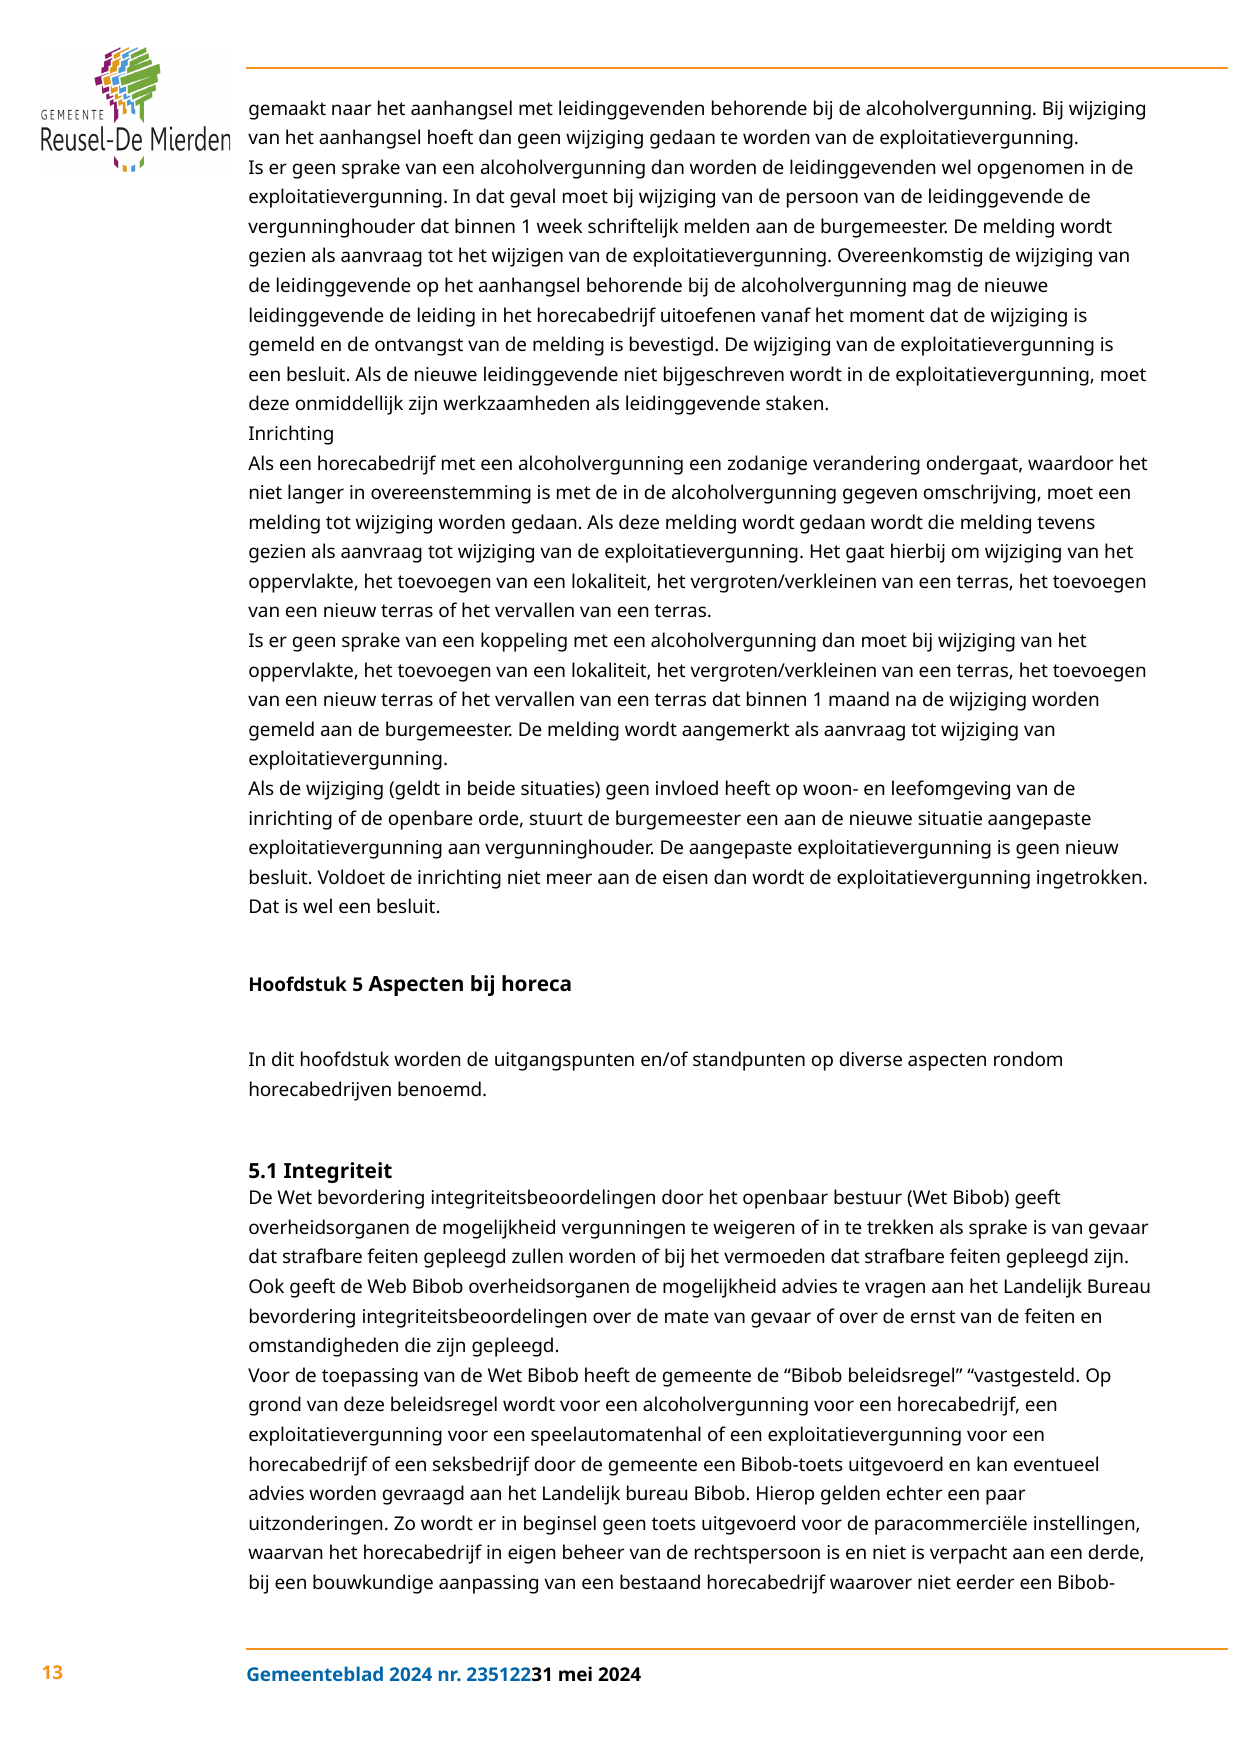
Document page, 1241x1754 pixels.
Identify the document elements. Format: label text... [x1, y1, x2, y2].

text Als een horecabedrijf met een alcoholvergunning een zodanige verandering ondergaat, waardoor het niet langer in overeenstemming is met de in de alcoholvergunning gegeven omschrijving, moet een melding tot wijziging worden gedaan. Als deze melding wordt gedaan wordt die melding tevens gezien als aanvraag tot wijziging van de exploitatievergunning. Het gaat hierbij om wijziging van het oppervlakte, het toevoegen van een lokaliteit, het vergroten/verkleinen van een terras, het toevoegen van een nieuw terras of het vervallen van een terras. [248, 450, 1152, 623]
text Voor de toepassing van de Wet Bibob heeft de gemeente de “Bibob beleidsregel” “vastgesteld. Op grond van deze beleidsregel wordt voor een alcoholvergunning voor een horecabedrijf, een exploitatievergunning voor een speelautomatenhal of een exploitatievergunning voor een horecabedrijf of een seksbedrijf door de gemeente een Bibob-toets uitgevoerd en kan eventueel advies worden gevraagd aan het Landelijk bureau Bibob. Hierop gelden echter een paar uitzonderingen. Zo wordt er in beginsel geen toets uitgevoerd voor de paracommerciële instellingen, waarvan het horecabedrijf in eigen beheer van de rechtspersoon is en niet is verpacht aan een derde, bij een bouwkundige aanpassing van een bestaand horecabedrijf waarover niet eerder een Bibob- [248, 1362, 1152, 1595]
text Is er geen sprake van een alcoholvergunning dan worden de leidinggevenden wel opgenomen in de exploitatievergunning. In dat geval moet bij wijziging van de persoon van de leidinggevende de vergunninghouder dat binnen 1 week schriftelijk melden aan de burgemeester. De melding wordt gezien als aanvraag tot het wijzigen van de exploitatievergunning. Overeenkomstig de wijziging van de leidinggevende op het aanhangsel behorende bij de alcoholvergunning mag de nieuwe leidinggevende de leiding in het horecabedrijf uitoefenen vanaf het moment dat de wijziging is gemeld en de ontvangst van de melding is bevestigd. De wijziging van de exploitatievergunning is een besluit. Als de nieuwe leidinggevende niet bijgeschreven wordt in de exploitatievergunning, moet deze onmiddellijk zijn werkzaamheden als leidinggevende staken. [248, 154, 1152, 416]
picture [41, 47, 231, 172]
text 5.1 Integriteit [248, 1156, 1152, 1184]
text In dit hoofdstuk worden de uitgangspunten en/of standpunten op diverse aspecten rondom horecabedrijven benoemd. [248, 1046, 1152, 1102]
text Inrichting [248, 420, 1152, 446]
text Hoofdstuk 5 Aspecten bij horeca [248, 969, 1152, 997]
text De Wet bevordering integriteitsbeoordelingen door het openbaar bestuur (Wet Bibob) geeft overheidsorganen de mogelijkheid vergunningen te weigeren of in te trekken als sprake is van gevaar dat strafbare feiten gepleegd zullen worden of bij het vermoeden dat strafbare feiten gepleegd zijn. Ook geeft de Web Bibob overheidsorganen de mogelijkheid advies te vragen aan het Landelijk Bureau bevordering integriteitsbeoordelingen over de mate van gevaar of over de ernst van de feiten en omstandigheden die zijn gepleegd. [248, 1184, 1152, 1358]
text Is er geen sprake van een koppeling met een alcoholvergunning dan moet bij wijziging van het oppervlakte, het toevoegen van een lokaliteit, het vergroten/verkleinen van een terras, het toevoegen van een nieuw terras of het vervallen van een terras dat binnen 1 maand na de wijziging worden gemeld aan de burgemeester. De melding wordt aangemerkt als aanvraag tot wijziging van exploitatievergunning. [248, 627, 1152, 771]
text Als de wijziging (geldt in beide situaties) geen invloed heeft op woon- en leefomgeving van de inrichting of de openbare orde, stuurt de burgemeester een aan de nieuwe situatie aangepaste exploitatievergunning aan vergunninghouder. De aangepaste exploitatievergunning is geen nieuw besluit. Voldoet de inrichting niet meer aan de eisen dan wordt de exploitatievergunning ingetrokken. Dat is wel een besluit. [248, 775, 1152, 919]
text gemaakt naar het aanhangsel met leidinggevenden behorende bij de alcoholvergunning. Bij wijziging van het aanhangsel hoeft dan geen wijziging gedaan te worden van de exploitatievergunning. [248, 95, 1152, 150]
